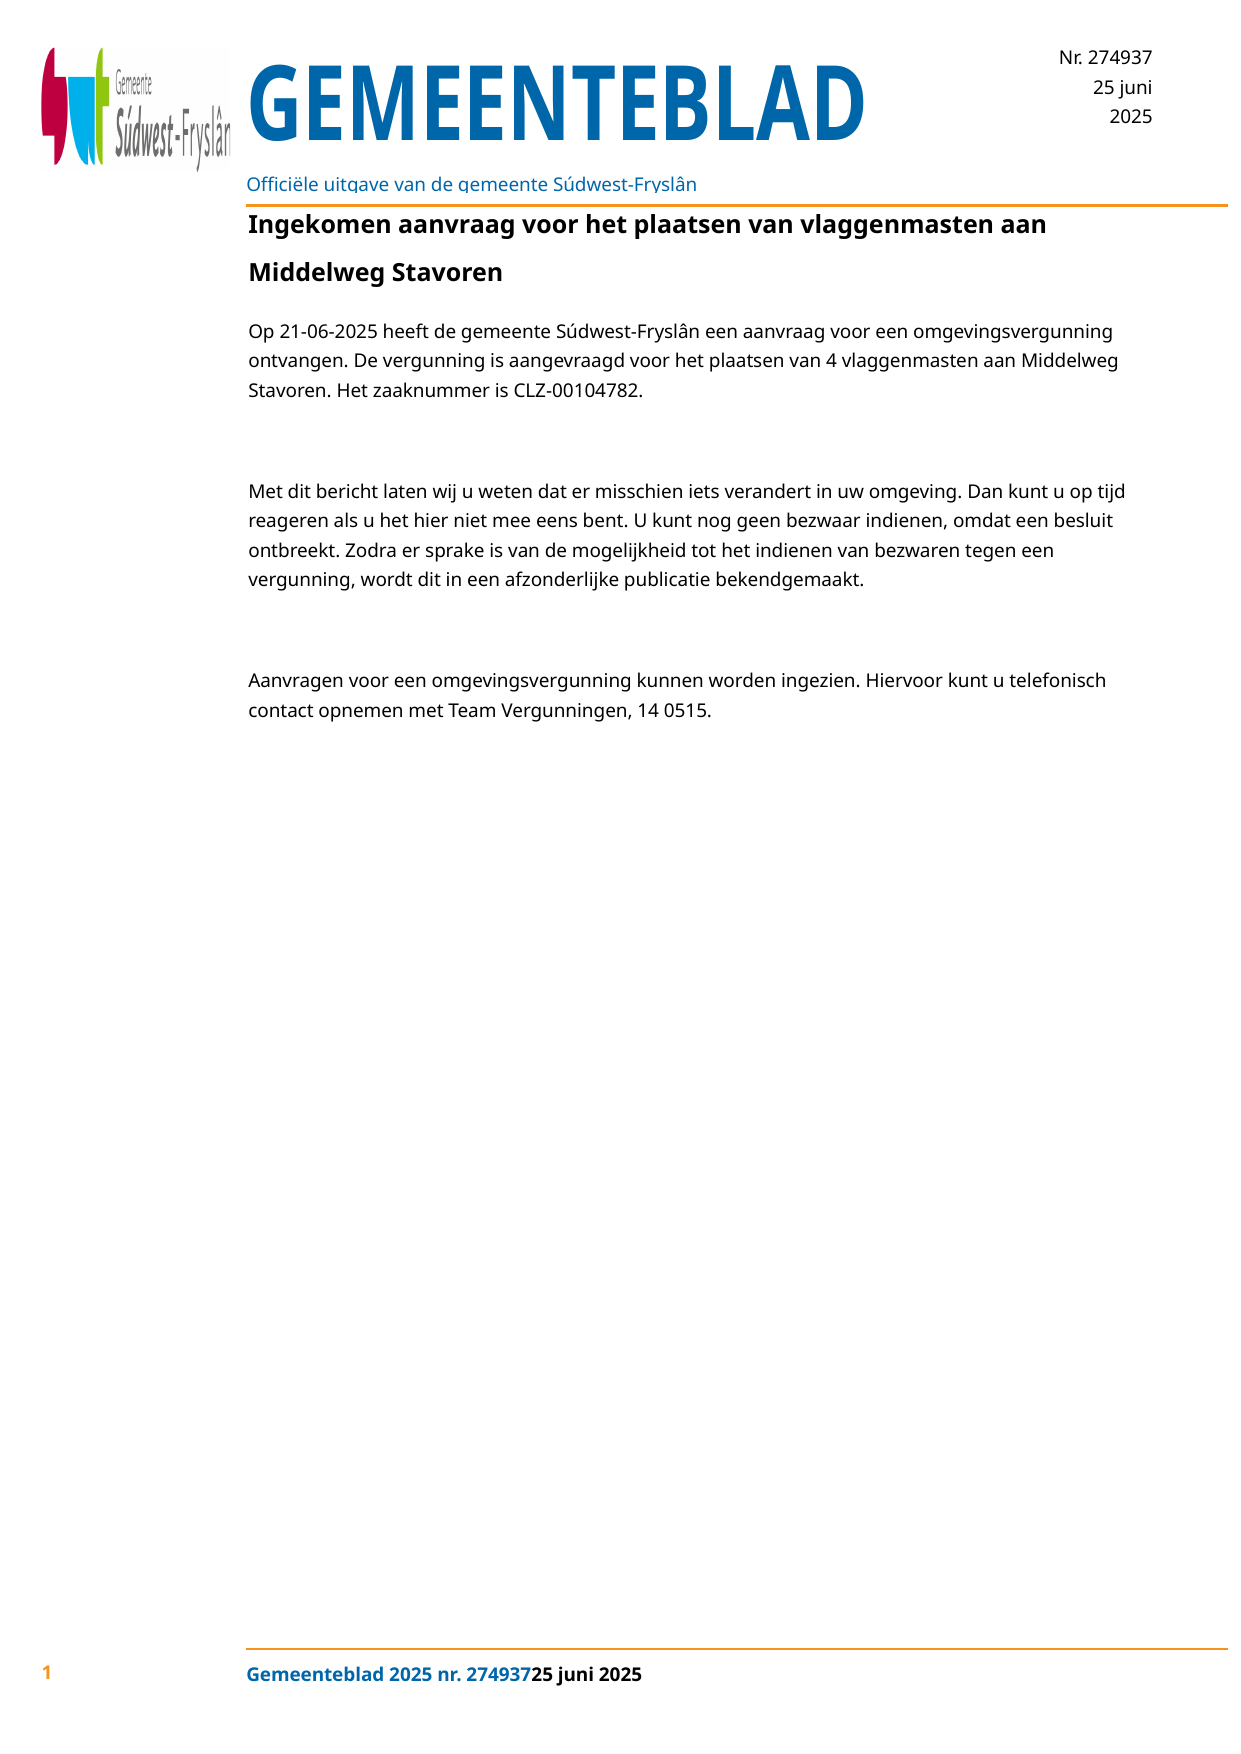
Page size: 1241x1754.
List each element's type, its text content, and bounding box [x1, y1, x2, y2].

text Ingekomen aanvraag voor het plaatsen van vlaggenmasten aan Middelweg Stavoren [248, 207, 1152, 288]
text Met dit bericht laten wij u weten dat er misschien iets verandert in uw omgeving. Dan kunt u op tijd reageren als u het hier niet mee eens bent. U kunt nog geen bezwaar indienen, omdat een besluit ontbreekt. Zodra er sprake is van de mogelijkheid tot het indienen van bezwaren tegen een vergunning, wordt dit in een afzonderlijke publicatie bekendgemaakt. [248, 478, 1152, 592]
text Op 21-06-2025 heeft de gemeente Súdwest-Fryslân een aanvraag voor een omgevingsvergunning ontvangen. De vergunning is aangevraagd voor het plaatsen van 4 vlaggenmasten aan Middelweg Stavoren. Het zaaknummer is CLZ-00104782. [248, 318, 1152, 403]
text Aanvragen voor een omgevingsvergunning kunnen worden ingezien. Hiervoor kunt u telefonisch contact opnemen met Team Vergunningen, 14 0515. [248, 667, 1152, 723]
picture [41, 47, 231, 172]
